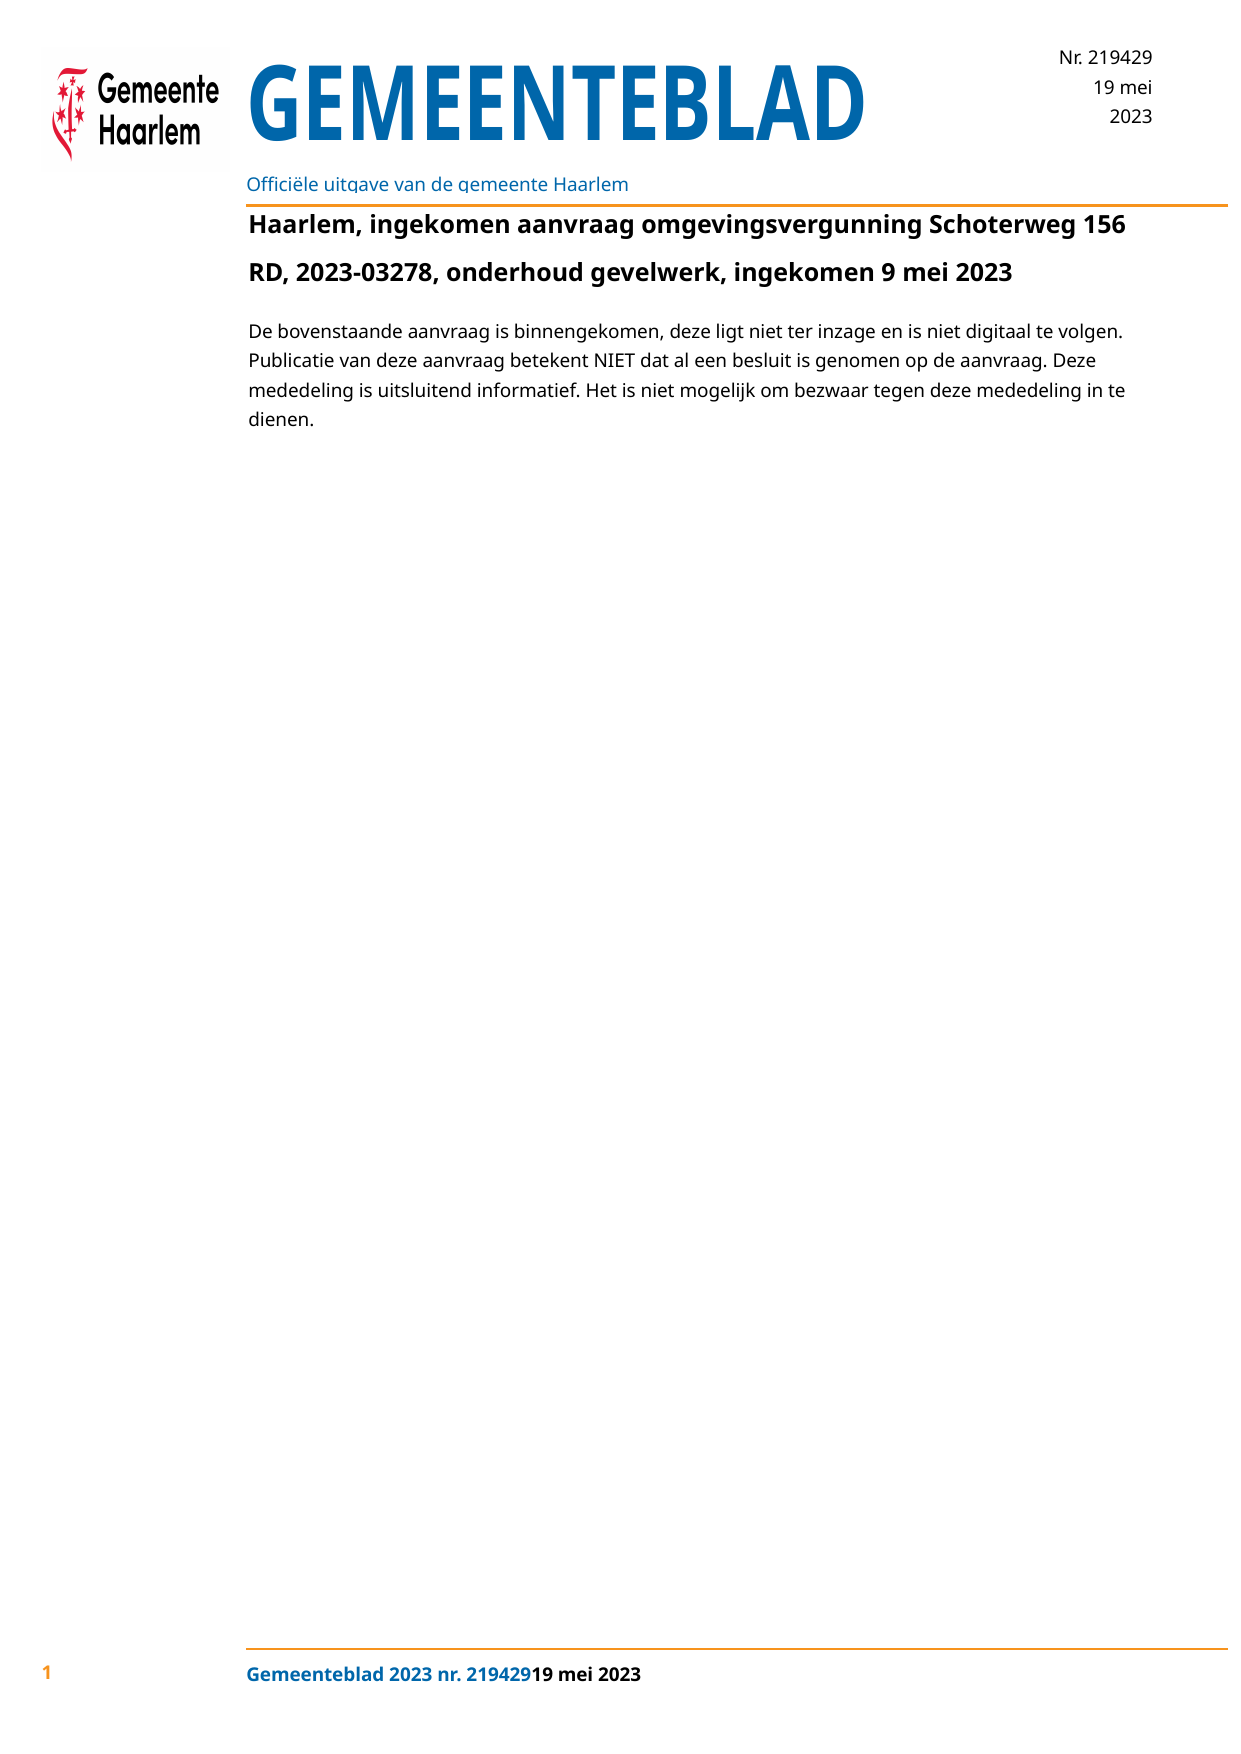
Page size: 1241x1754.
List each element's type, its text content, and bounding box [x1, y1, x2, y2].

text De bovenstaande aanvraag is binnengekomen, deze ligt niet ter inzage en is niet digitaal te volgen. Publicatie van deze aanvraag betekent NIET dat al een besluit is genomen op de aanvraag. Deze mededeling is uitsluitend informatief. Het is niet mogelijk om bezwaar tegen deze mededeling in te dienen. [248, 318, 1152, 432]
text Haarlem, ingekomen aanvraag omgevingsvergunning Schoterweg 156 RD, 2023-03278, onderhoud gevelwerk, ingekomen 9 mei 2023 [248, 207, 1152, 288]
picture [41, 47, 231, 172]
